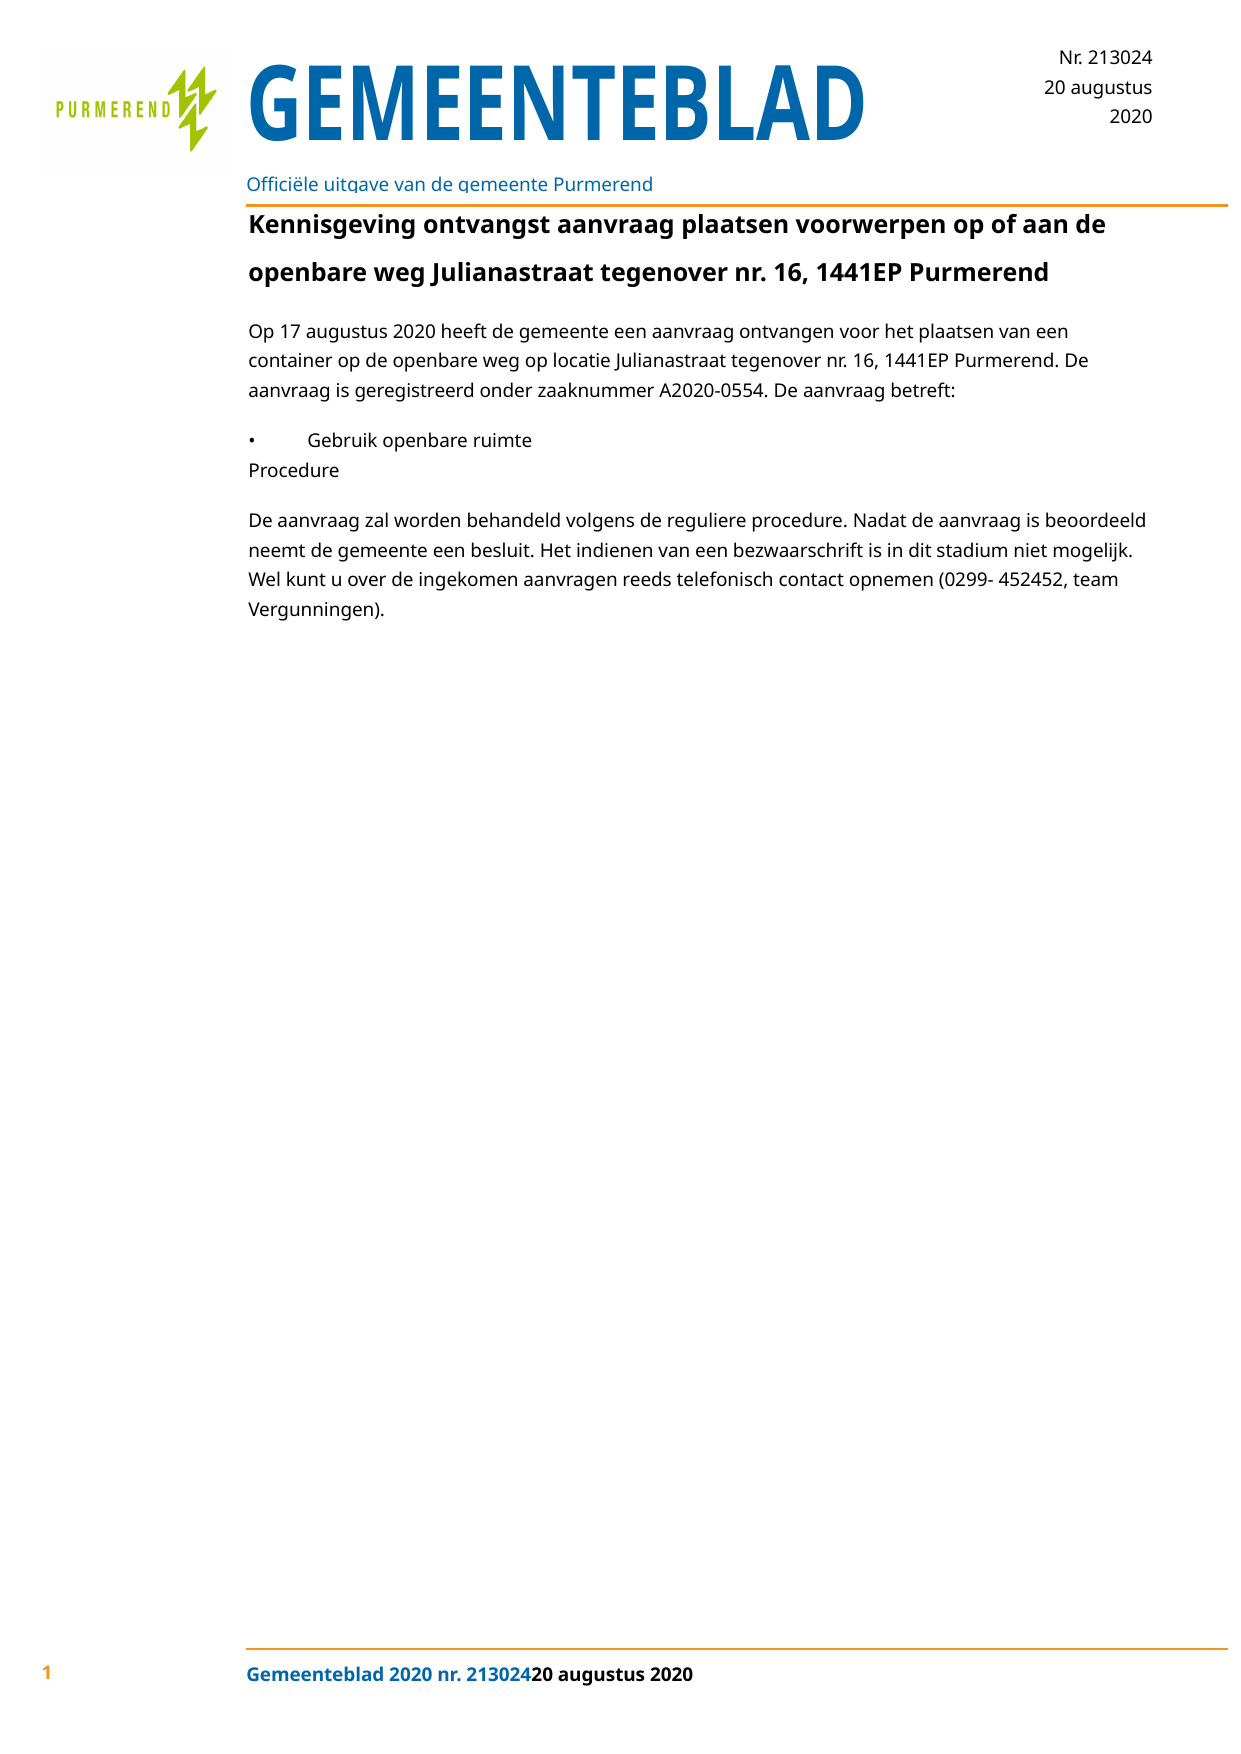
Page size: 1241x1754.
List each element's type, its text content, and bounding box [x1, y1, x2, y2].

text De aanvraag zal worden behandeld volgens de reguliere procedure. Nadat de aanvraag is beoordeeld neemt de gemeente een besluit. Het indienen van een bezwaarschrift is in dit stadium niet mogelijk. Wel kunt u over de ingekomen aanvragen reeds telefonisch contact opnemen (0299- 452452, team Vergunningen). [248, 507, 1152, 622]
text Procedure [248, 457, 1152, 483]
list Gebruik openbare ruimte [248, 427, 1152, 453]
text Kennisgeving ontvangst aanvraag plaatsen voorwerpen op of aan de openbare weg Julianastraat tegenover nr. 16, 1441EP Purmerend [248, 207, 1152, 288]
text Op 17 augustus 2020 heeft de gemeente een aanvraag ontvangen voor het plaatsen van een container op de openbare weg op locatie Julianastraat tegenover nr. 16, 1441EP Purmerend. De aanvraag is geregistreerd onder zaaknummer A2020-0554. De aanvraag betreft: [248, 318, 1152, 403]
picture [41, 47, 231, 172]
